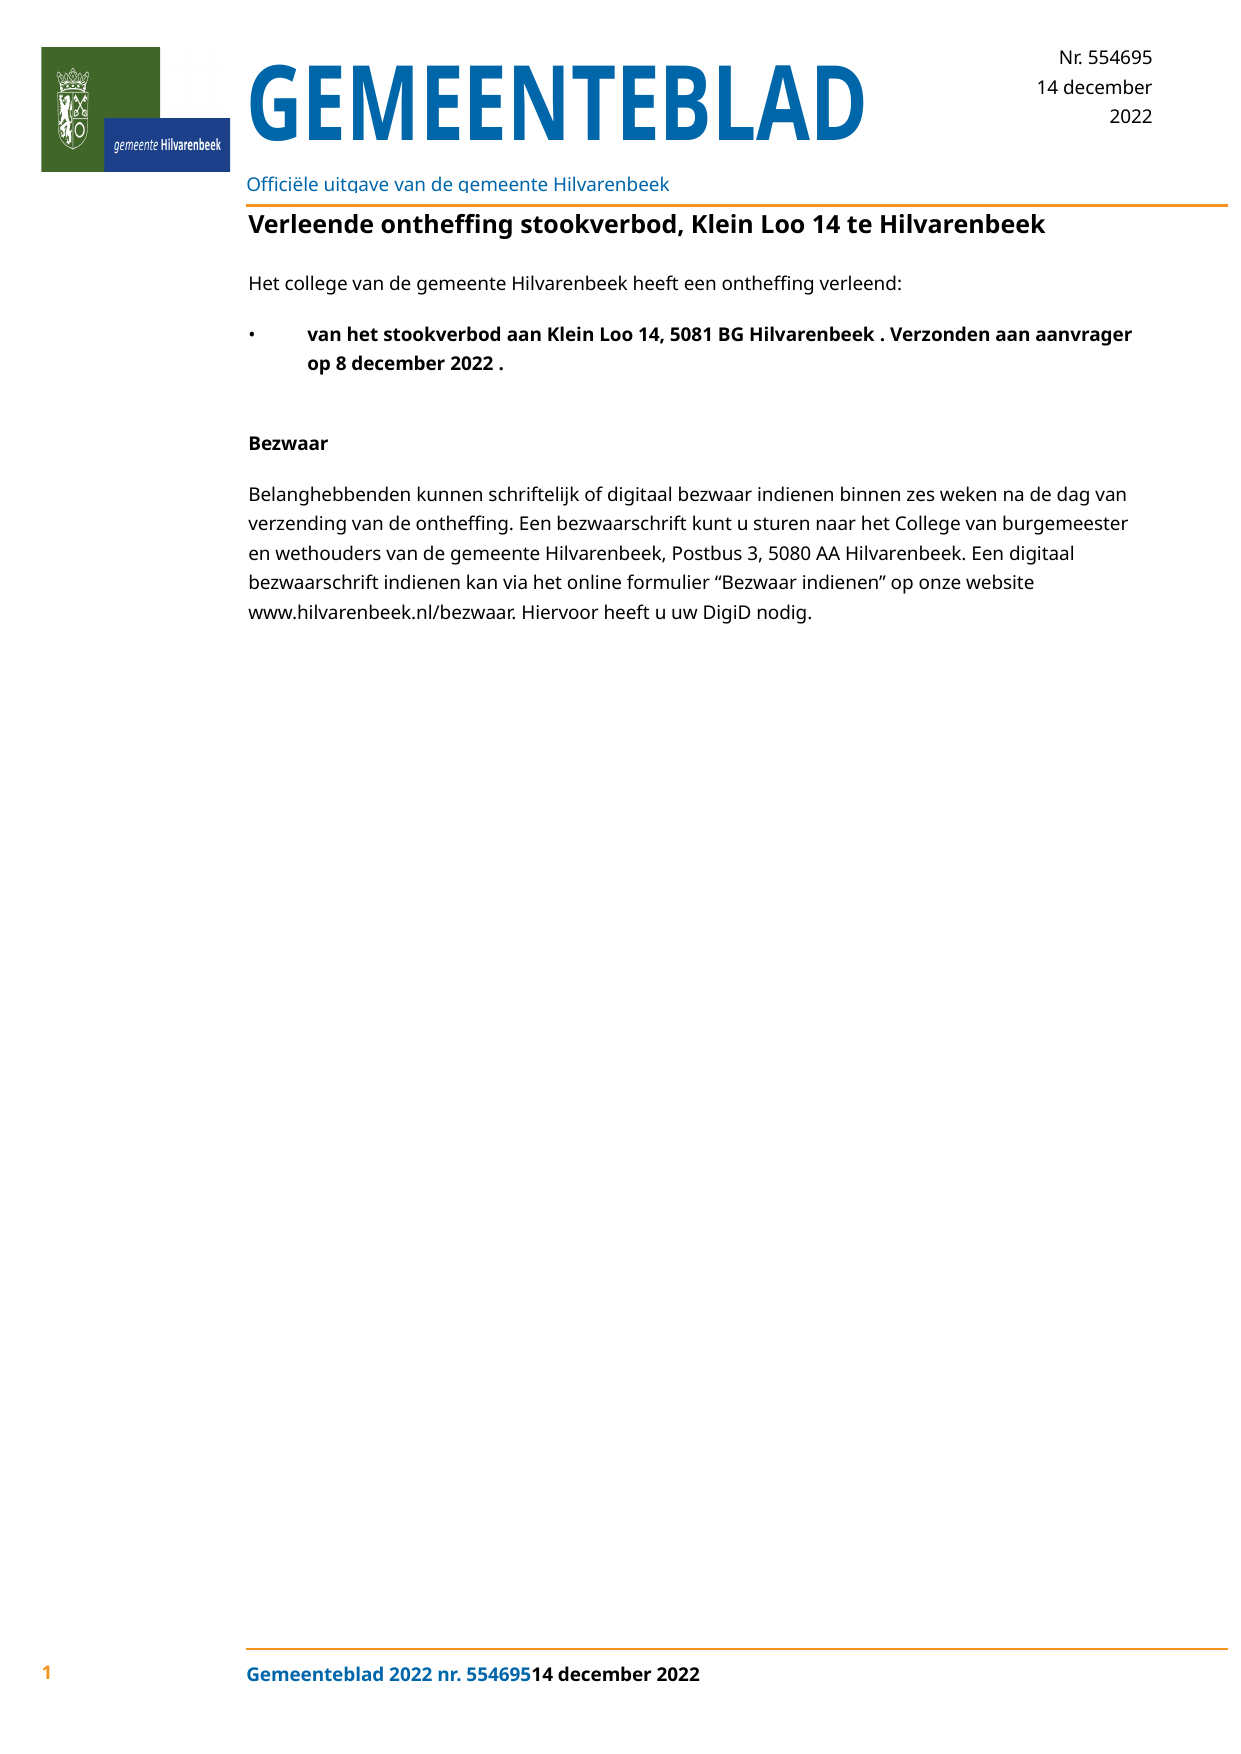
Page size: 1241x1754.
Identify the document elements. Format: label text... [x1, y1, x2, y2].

list van het stookverbod aan Klein Loo 14, 5081 BG Hilvarenbeek . Verzonden aan aanvrager op 8 december 2022 . [248, 321, 1152, 376]
text Verleende ontheffing stookverbod, Klein Loo 14 te Hilvarenbeek [248, 207, 1152, 241]
text Het college van de gemeente Hilvarenbeek heeft een ontheffing verleend: [248, 270, 1152, 296]
text Bezwaar [248, 430, 1152, 456]
text Belanghebbenden kunnen schriftelijk of digitaal bezwaar indienen binnen zes weken na de dag van verzending van de ontheffing. Een bezwaarschrift kunt u sturen naar het College van burgemeester en wethouders van de gemeente Hilvarenbeek, Postbus 3, 5080 AA Hilvarenbeek. Een digitaal bezwaarschrift indienen kan via het online formulier “Bezwaar indienen” op onze website www.hilvarenbeek.nl/bezwaar. Hiervoor heeft u uw DigiD nodig. [248, 481, 1152, 625]
picture [41, 47, 231, 172]
